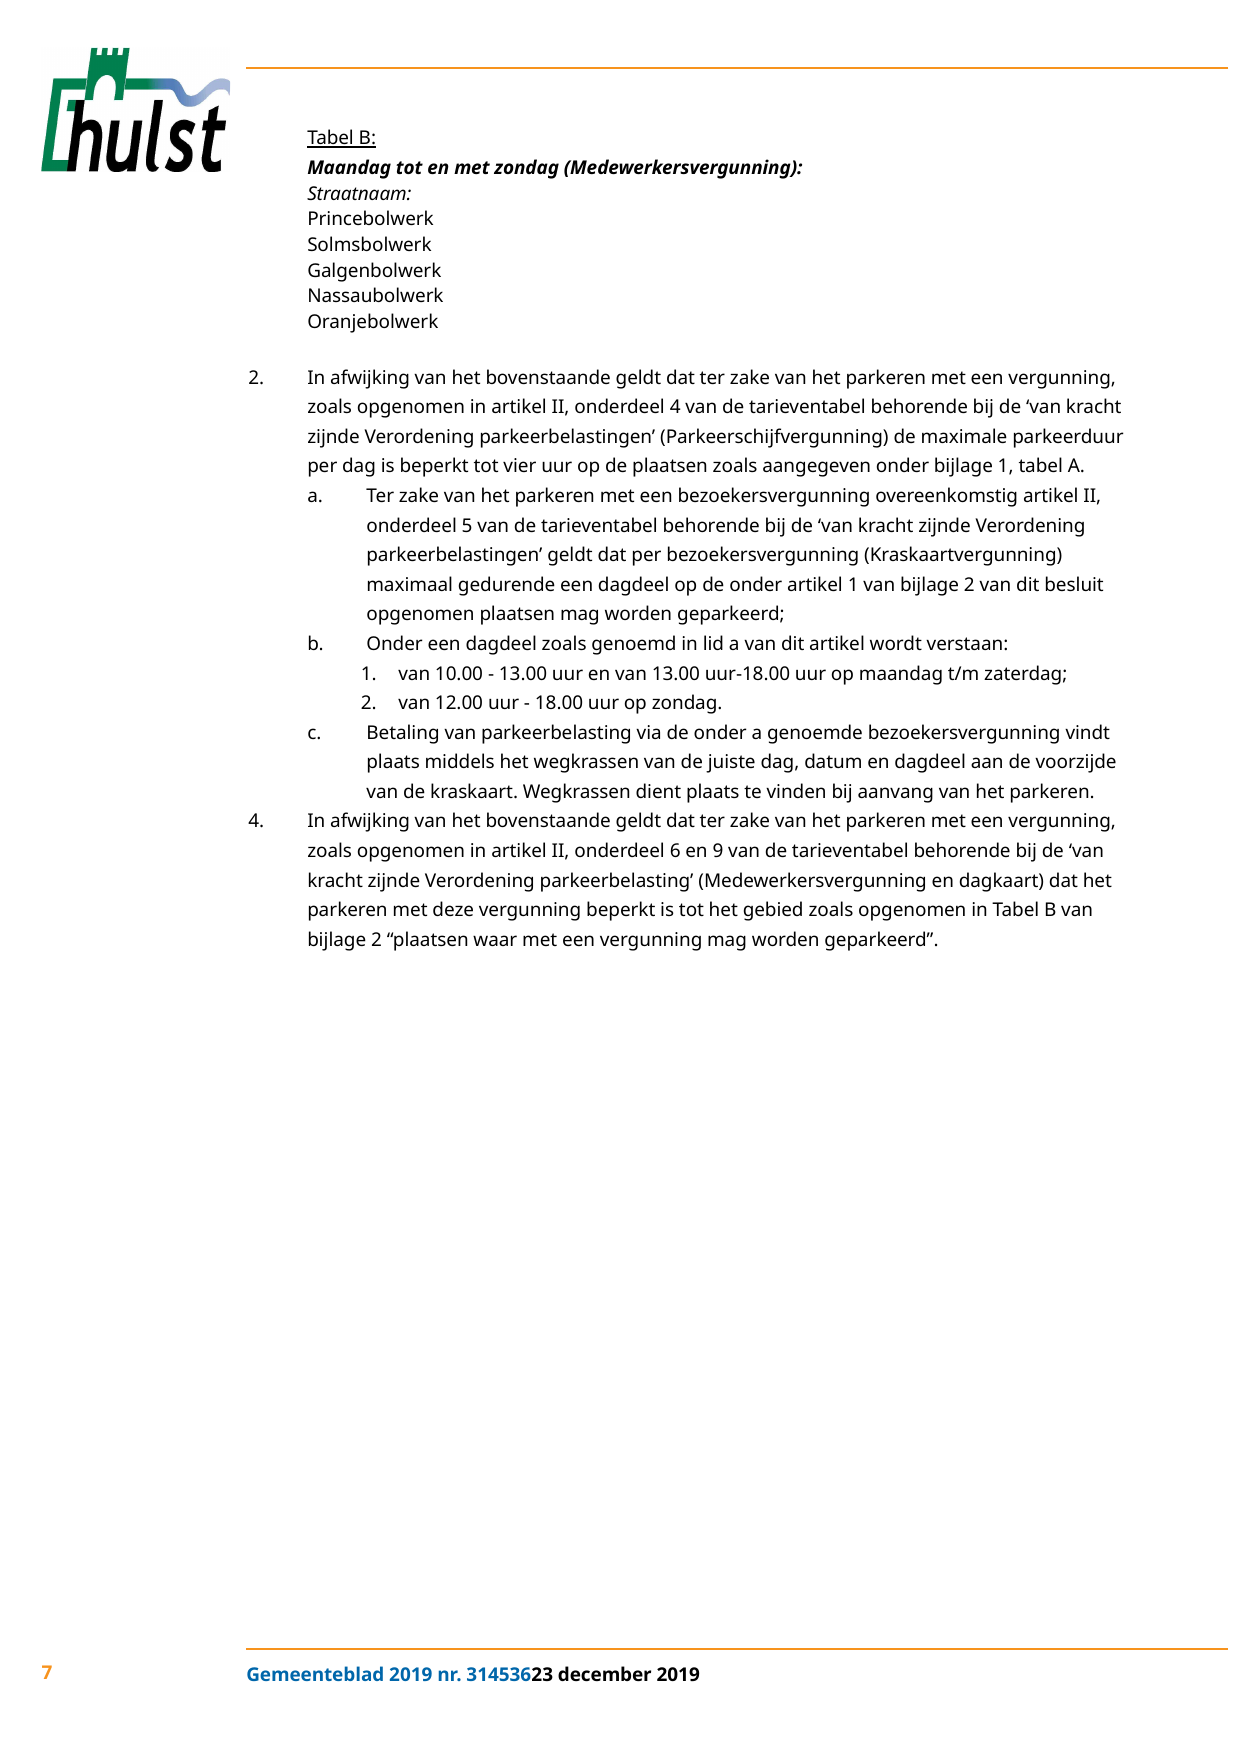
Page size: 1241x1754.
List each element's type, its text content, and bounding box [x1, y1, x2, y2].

table_cell Galgenbolwerk [307, 257, 1211, 283]
list In afwijking van het bovenstaande geldt dat ter zake van het parkeren met een vergunning, zoals opgenomen in artikel II, onderdeel 4 van de tarieventabel behorende bij de ‘van kracht zijnde Verordening parkeerbelastingen’ (Parkeerschijfvergunning) de maximale parkeerduur per dag is beperkt tot vier uur op de plaatsen zoals aangegeven onder bijlage 1, tabel A. [248, 364, 1152, 478]
list van 12.00 uur - 18.00 uur op zondag. [361, 689, 1152, 715]
picture [41, 47, 231, 172]
table_cell Nassaubolwerk [307, 283, 1211, 308]
table_cell Solmsbolwerk [307, 231, 1211, 257]
list In afwijking van het bovenstaande geldt dat ter zake van het parkeren met een vergunning, zoals opgenomen in artikel II, onderdeel 6 en 9 van de tarieventabel behorende bij de ‘van kracht zijnde Verordening parkeerbelasting’ (Medewerkersvergunning en dagkaart) dat het parkeren met deze vergunning beperkt is tot het gebied zoals opgenomen in Tabel B van bijlage 2 “plaatsen waar met een vergunning mag worden geparkeerd”. [248, 808, 1152, 952]
table_cell Straatnaam: [307, 180, 1211, 206]
list Tabel B: [248, 124, 1152, 150]
table_cell Princebolwerk [307, 206, 1211, 231]
table_cell Oranjebolwerk [307, 309, 1211, 334]
list Onder een dagdeel zoals genoemd in lid a van dit artikel wordt verstaan: [307, 630, 1152, 656]
list Betaling van parkeerbelasting via de onder a genoemde bezoekersvergunning vindt plaats middels het wegkrassen van de juiste dag, datum en dagdeel aan de voorzijde van de kraskaart. Wegkrassen dient plaats te vinden bij aanvang van het parkeren. [307, 719, 1152, 804]
list Ter zake van het parkeren met een bezoekersvergunning overeenkomstig artikel II, onderdeel 5 van de tarieventabel behorende bij de ‘van kracht zijnde Verordening parkeerbelastingen’ geldt dat per bezoekersvergunning (Kraskaartvergunning) maximaal gedurende een dagdeel op de onder artikel 1 van bijlage 2 van dit besluit opgenomen plaatsen mag worden geparkeerd; [307, 482, 1152, 626]
list van 10.00 - 13.00 uur en van 13.00 uur-18.00 uur op maandag t/m zaterdag; [361, 660, 1152, 685]
table_header Maandag tot en met zondag (Medewerkersvergunning): [307, 154, 1211, 180]
